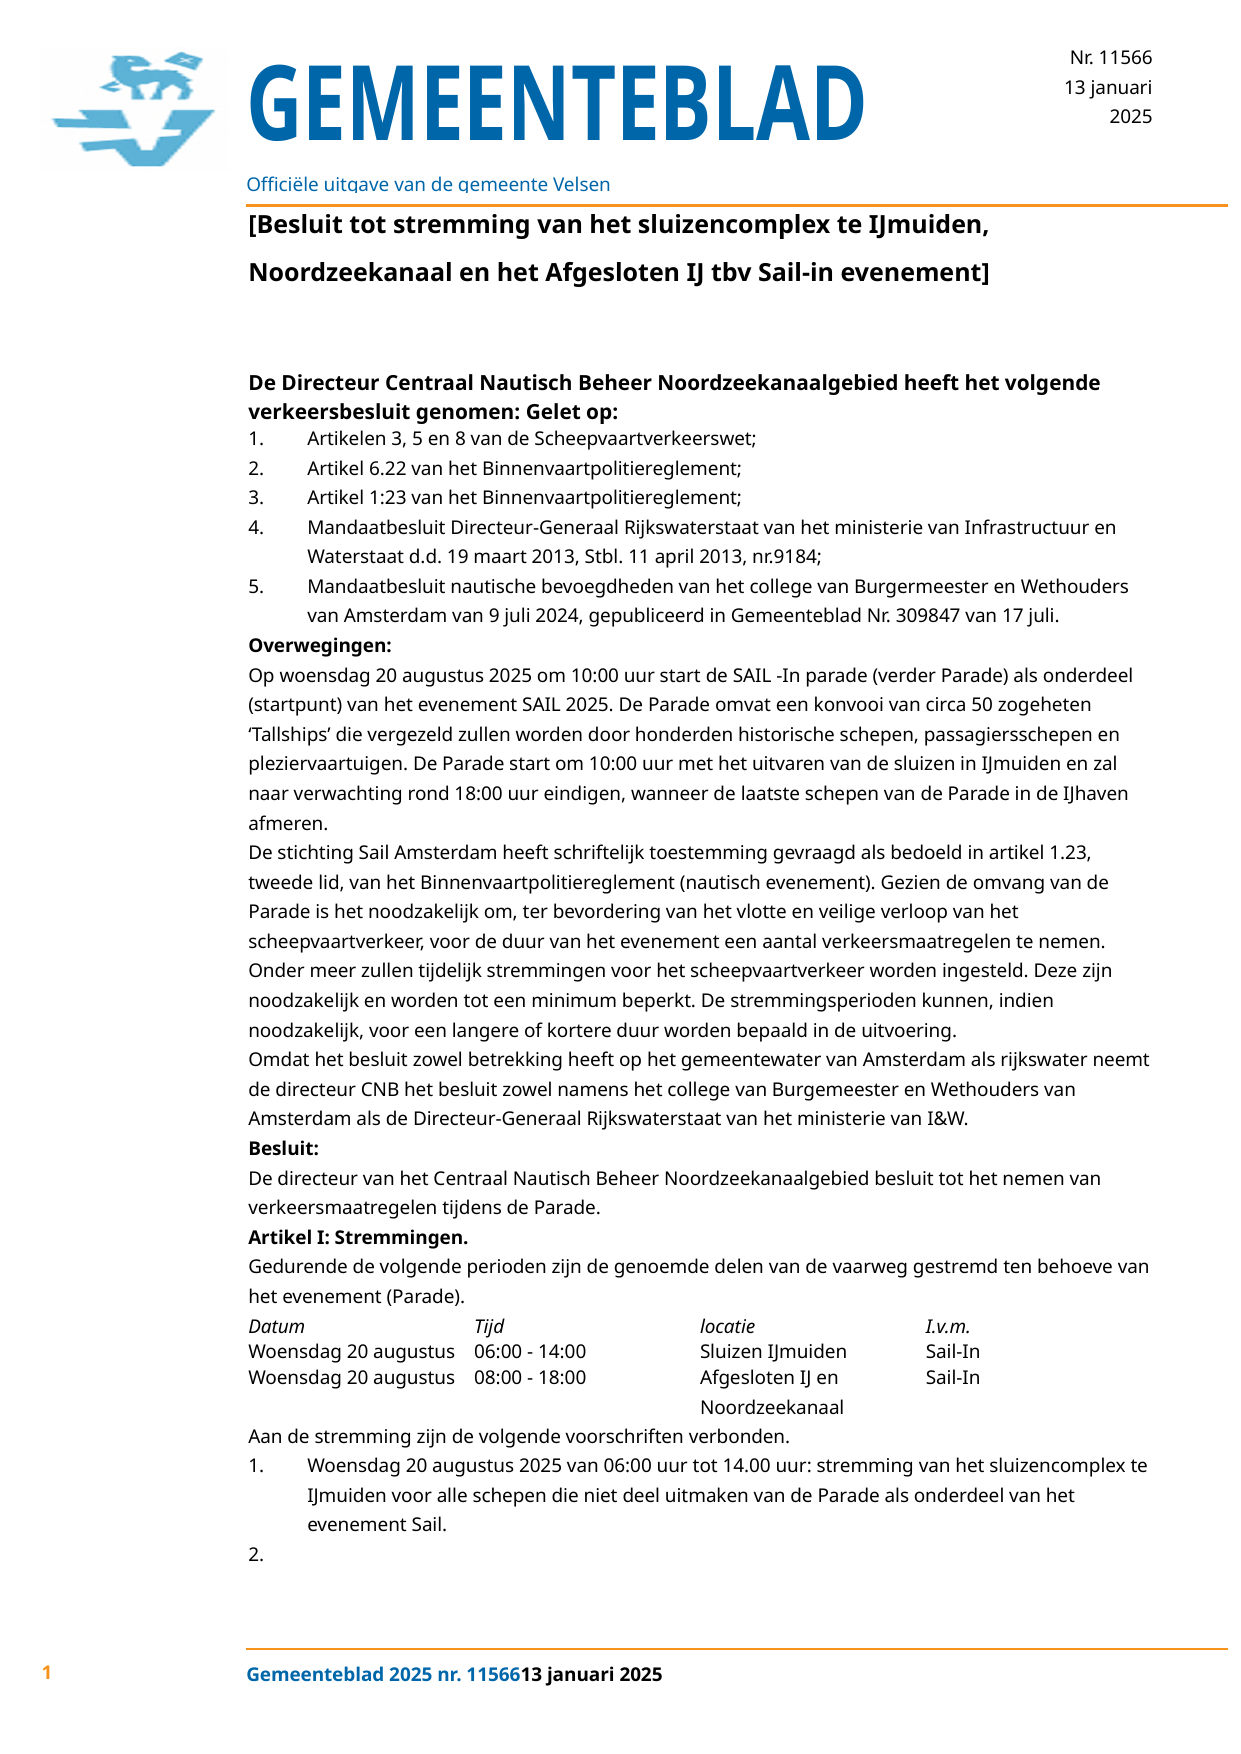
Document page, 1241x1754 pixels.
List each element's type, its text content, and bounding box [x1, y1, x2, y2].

text De Directeur Centraal Nautisch Beheer Noordzeekanaalgebied heeft het volgende verkeersbesluit genomen: Gelet op: [248, 368, 1152, 425]
text Omdat het besluit zowel betrekking heeft op het gemeentewater van Amsterdam als rijkswater neemt de directeur CNB het besluit zowel namens het college van Burgemeester en Wethouders van Amsterdam als de Directeur-Generaal Rijkswaterstaat van het ministerie van I&W. [248, 1046, 1152, 1131]
picture [41, 47, 231, 172]
list Mandaatbesluit Directeur-Generaal Rijkswaterstaat van het ministerie van Infrastructuur en Waterstaat d.d. 19 maart 2013, Stbl. 11 april 2013, nr.9184; [248, 514, 1152, 569]
table_cell 08:00 - 18:00 [474, 1364, 700, 1419]
table_cell Woensdag 20 augustus [248, 1339, 474, 1364]
table_header I.v.m. [926, 1313, 1152, 1338]
table_cell Afgesloten IJ en Noordzeekanaal [700, 1364, 926, 1419]
text Gedurende de volgende perioden zijn de genoemde delen van de vaarweg gestremd ten behoeve van het evenement (Parade). [248, 1253, 1152, 1309]
text Op woensdag 20 augustus 2025 om 10:00 uur start de SAIL -In parade (verder Parade) als onderdeel (startpunt) van het evenement SAIL 2025. De Parade omvat een konvooi van circa 50 zogeheten ‘Tallships’ die vergezeld zullen worden door honderden historische schepen, passagiersschepen en pleziervaartuigen. De Parade start om 10:00 uur met het uitvaren van de sluizen in IJmuiden en zal naar verwachting rond 18:00 uur eindigen, wanneer de laatste schepen van de Parade in de IJhaven afmeren. [248, 662, 1152, 836]
table_header Datum [248, 1313, 474, 1338]
list Artikel 1:23 van het Binnenvaartpolitiereglement; [248, 484, 1152, 510]
text Overwegingen: [248, 632, 1152, 658]
table_header locatie [700, 1313, 926, 1338]
table_cell Woensdag 20 augustus [248, 1364, 474, 1419]
text Besluit: [248, 1135, 1152, 1161]
table_cell Sail-In [926, 1339, 1152, 1364]
table_cell Sluizen IJmuiden [700, 1339, 926, 1364]
text [Besluit tot stremming van het sluizencomplex te IJmuiden, Noordzeekanaal en het Afgesloten IJ tbv Sail-in evenement] [248, 207, 1152, 288]
text Aan de stremming zijn de volgende voorschriften verbonden. [248, 1423, 1152, 1448]
table_cell Sail-In [926, 1364, 1152, 1419]
text De stichting Sail Amsterdam heeft schriftelijk toestemming gevraagd als bedoeld in artikel 1.23, tweede lid, van het Binnenvaartpolitiereglement (nautisch evenement). Gezien de omvang van de Parade is het noodzakelijk om, ter bevordering van het vlotte en veilige verloop van het scheepvaartverkeer, voor de duur van het evenement een aantal verkeersmaatregelen te nemen. Onder meer zullen tijdelijk stremmingen voor het scheepvaartverkeer worden ingesteld. Deze zijn noodzakelijk en worden tot een minimum beperkt. De stremmingsperioden kunnen, indien noodzakelijk, voor een langere of kortere duur worden bepaald in de uitvoering. [248, 839, 1152, 1043]
list Artikelen 3, 5 en 8 van de Scheepvaartverkeerswet; [248, 425, 1152, 451]
list Mandaatbesluit nautische bevoegdheden van het college van Burgermeester en Wethouders van Amsterdam van 9 juli 2024, gepubliceerd in Gemeenteblad Nr. 309847 van 17 juli. [248, 573, 1152, 628]
table_cell 06:00 - 14:00 [474, 1339, 700, 1364]
text Artikel I: Stremmingen. [248, 1224, 1152, 1250]
list Woensdag 20 augustus 2025 van 06:00 uur tot 14.00 uur: stremming van het sluizencomplex te IJmuiden voor alle schepen die niet deel uitmaken van de Parade als onderdeel van het evenement Sail. [248, 1452, 1152, 1537]
text De directeur van het Centraal Nautisch Beheer Noordzeekanaalgebied besluit tot het nemen van verkeersmaatregelen tijdens de Parade. [248, 1165, 1152, 1220]
list Artikel 6.22 van het Binnenvaartpolitiereglement; [248, 455, 1152, 481]
table_header Tijd [474, 1313, 700, 1338]
